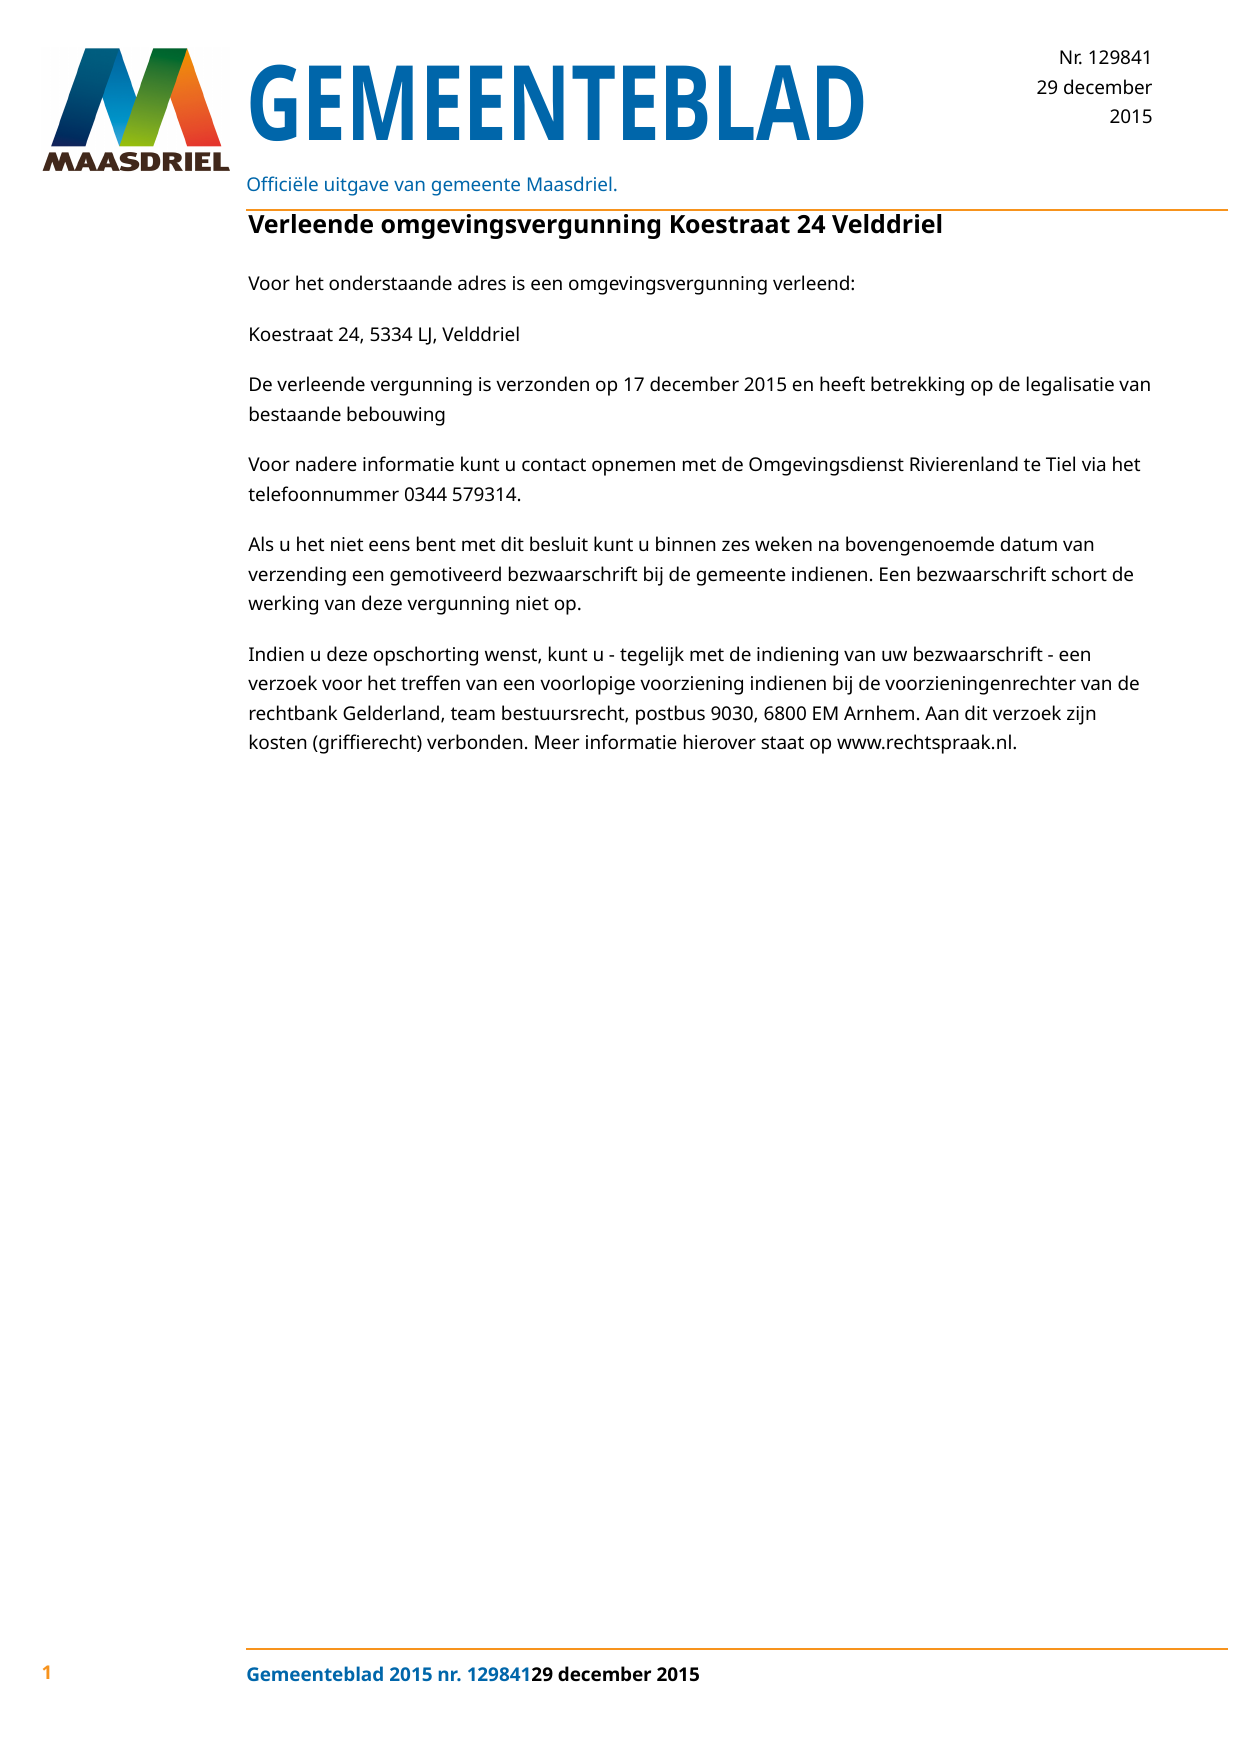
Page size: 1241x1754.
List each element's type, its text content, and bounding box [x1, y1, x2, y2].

text Voor het onderstaande adres is een omgevingsvergunning verleend: [248, 270, 1152, 296]
text Koestraat 24, 5334 LJ, Velddriel [248, 321, 1152, 346]
picture [41, 47, 231, 172]
text Als u het niet eens bent met dit besluit kunt u binnen zes weken na bovengenoemde datum van verzending een gemotiveerd bezwaarschrift bij de gemeente indienen. Een bezwaarschrift schort de werking van deze vergunning niet op. [248, 531, 1152, 616]
text Voor nadere informatie kunt u contact opnemen met de Omgevingsdienst Rivierenland te Tiel via het telefoonnummer 0344 579314. [248, 451, 1152, 506]
text Indien u deze opschorting wenst, kunt u - tegelijk met de indiening van uw bezwaarschrift - een verzoek voor het treffen van een voorlopige voorziening indienen bij de voorzieningenrechter van de rechtbank Gelderland, team bestuursrecht, postbus 9030, 6800 EM Arnhem. Aan dit verzoek zijn kosten (griffierecht) verbonden. Meer informatie hierover staat op www.rechtspraak.nl. [248, 641, 1152, 755]
text Verleende omgevingsvergunning Koestraat 24 Velddriel [248, 211, 1152, 241]
text De verleende vergunning is verzonden op 17 december 2015 en heeft betrekking op de legalisatie van bestaande bebouwing [248, 371, 1152, 426]
